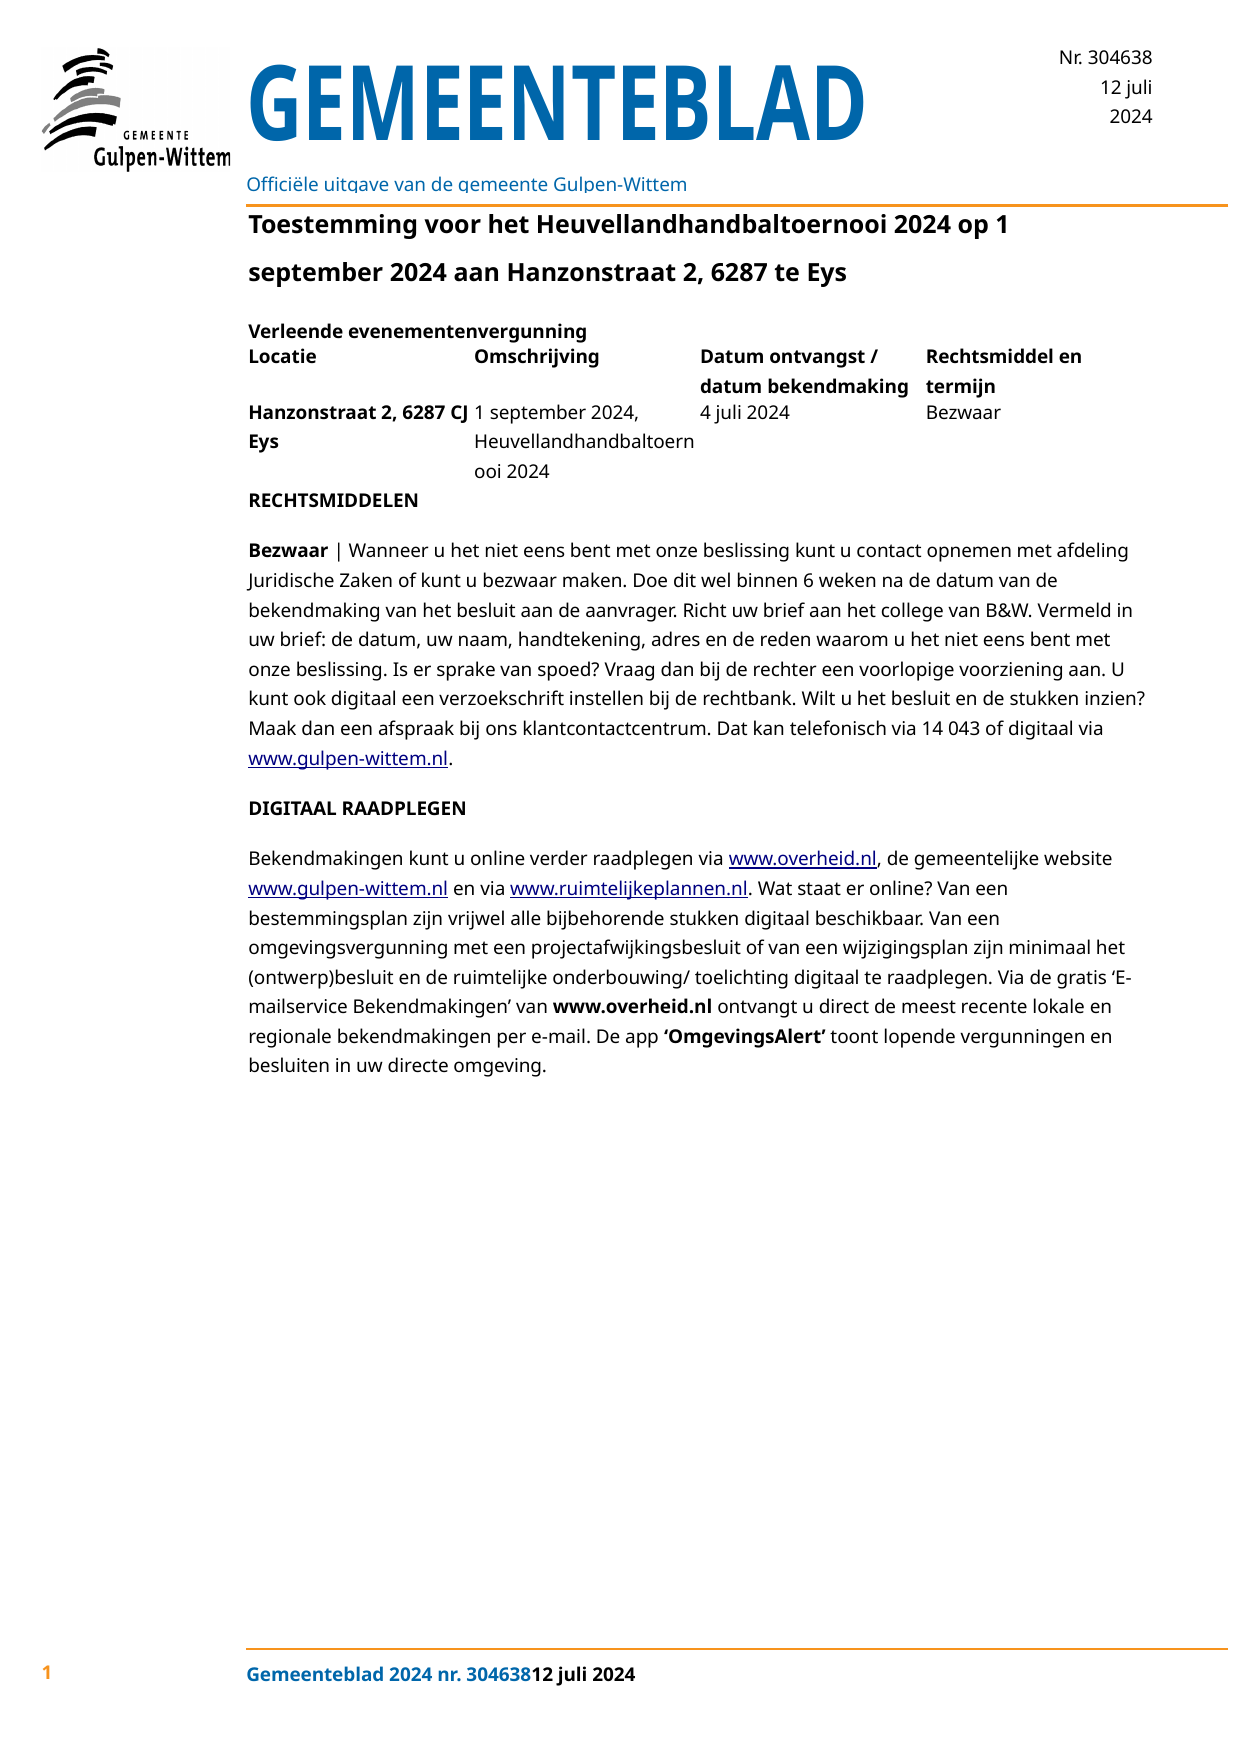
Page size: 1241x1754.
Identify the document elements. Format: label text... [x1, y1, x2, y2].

table_header Verleende evenementenvergunning [248, 318, 1152, 344]
text Bekendmakingen kunt u online verder raadplegen via www.overheid.nl, de gemeentelijke website www.gulpen-wittem.nl en via www.ruimtelijkeplannen.nl. Wat staat er online? Van een bestemmingsplan zijn vrijwel alle bijbehorende stukken digitaal beschikbaar. Van een omgevingsvergunning met een projectafwijkingsbesluit of van een wijzigingsplan zijn minimaal het (ontwerp)besluit en de ruimtelijke onderbouwing/ toelichting digitaal te raadplegen. Via de gratis ‘E-mailservice Bekendmakingen’ van www.overheid.nl ontvangt u direct de meest recente lokale en regionale bekendmakingen per e-mail. De app ‘OmgevingsAlert’ toont lopende vergunningen en besluiten in uw directe omgeving. [248, 846, 1152, 1078]
text DIGITAAL RAADPLEGEN [248, 795, 1152, 821]
table_cell Hanzonstraat 2, 6287 CJ Eys [248, 399, 474, 484]
text RECHTSMIDDELEN [248, 487, 1152, 513]
table_cell Omschrijving [474, 344, 700, 399]
table_cell Bezwaar [926, 399, 1152, 484]
table_cell 1 september 2024, Heuvellandhandbaltoernooi 2024 [474, 399, 700, 484]
table_cell 4 juli 2024 [700, 399, 926, 484]
table_cell Rechtsmiddel en termijn [926, 344, 1152, 399]
table_cell Datum ontvangst / datum bekendmaking [700, 344, 926, 399]
picture [41, 47, 231, 172]
text Toestemming voor het Heuvellandhandbaltoernooi 2024 op 1 september 2024 aan Hanzonstraat 2, 6287 te Eys [248, 207, 1152, 288]
text Bezwaar | Wanneer u het niet eens bent met onze beslissing kunt u contact opnemen met afdeling Juridische Zaken of kunt u bezwaar maken. Doe dit wel binnen 6 weken na de datum van de bekendmaking van het besluit aan de aanvrager. Richt uw brief aan het college van B&W. Vermeld in uw brief: de datum, uw naam, handtekening, adres en de reden waarom u het niet eens bent met onze beslissing. Is er sprake van spoed? Vraag dan bij de rechter een voorlopige voorziening aan. U kunt ook digitaal een verzoekschrift instellen bij de rechtbank. Wilt u het besluit en de stukken inzien? Maak dan een afspraak bij ons klantcontactcentrum. Dat kan telefonisch via 14 043 of digitaal via www.gulpen-wittem.nl. [248, 538, 1152, 770]
table_cell Locatie [248, 344, 474, 399]
